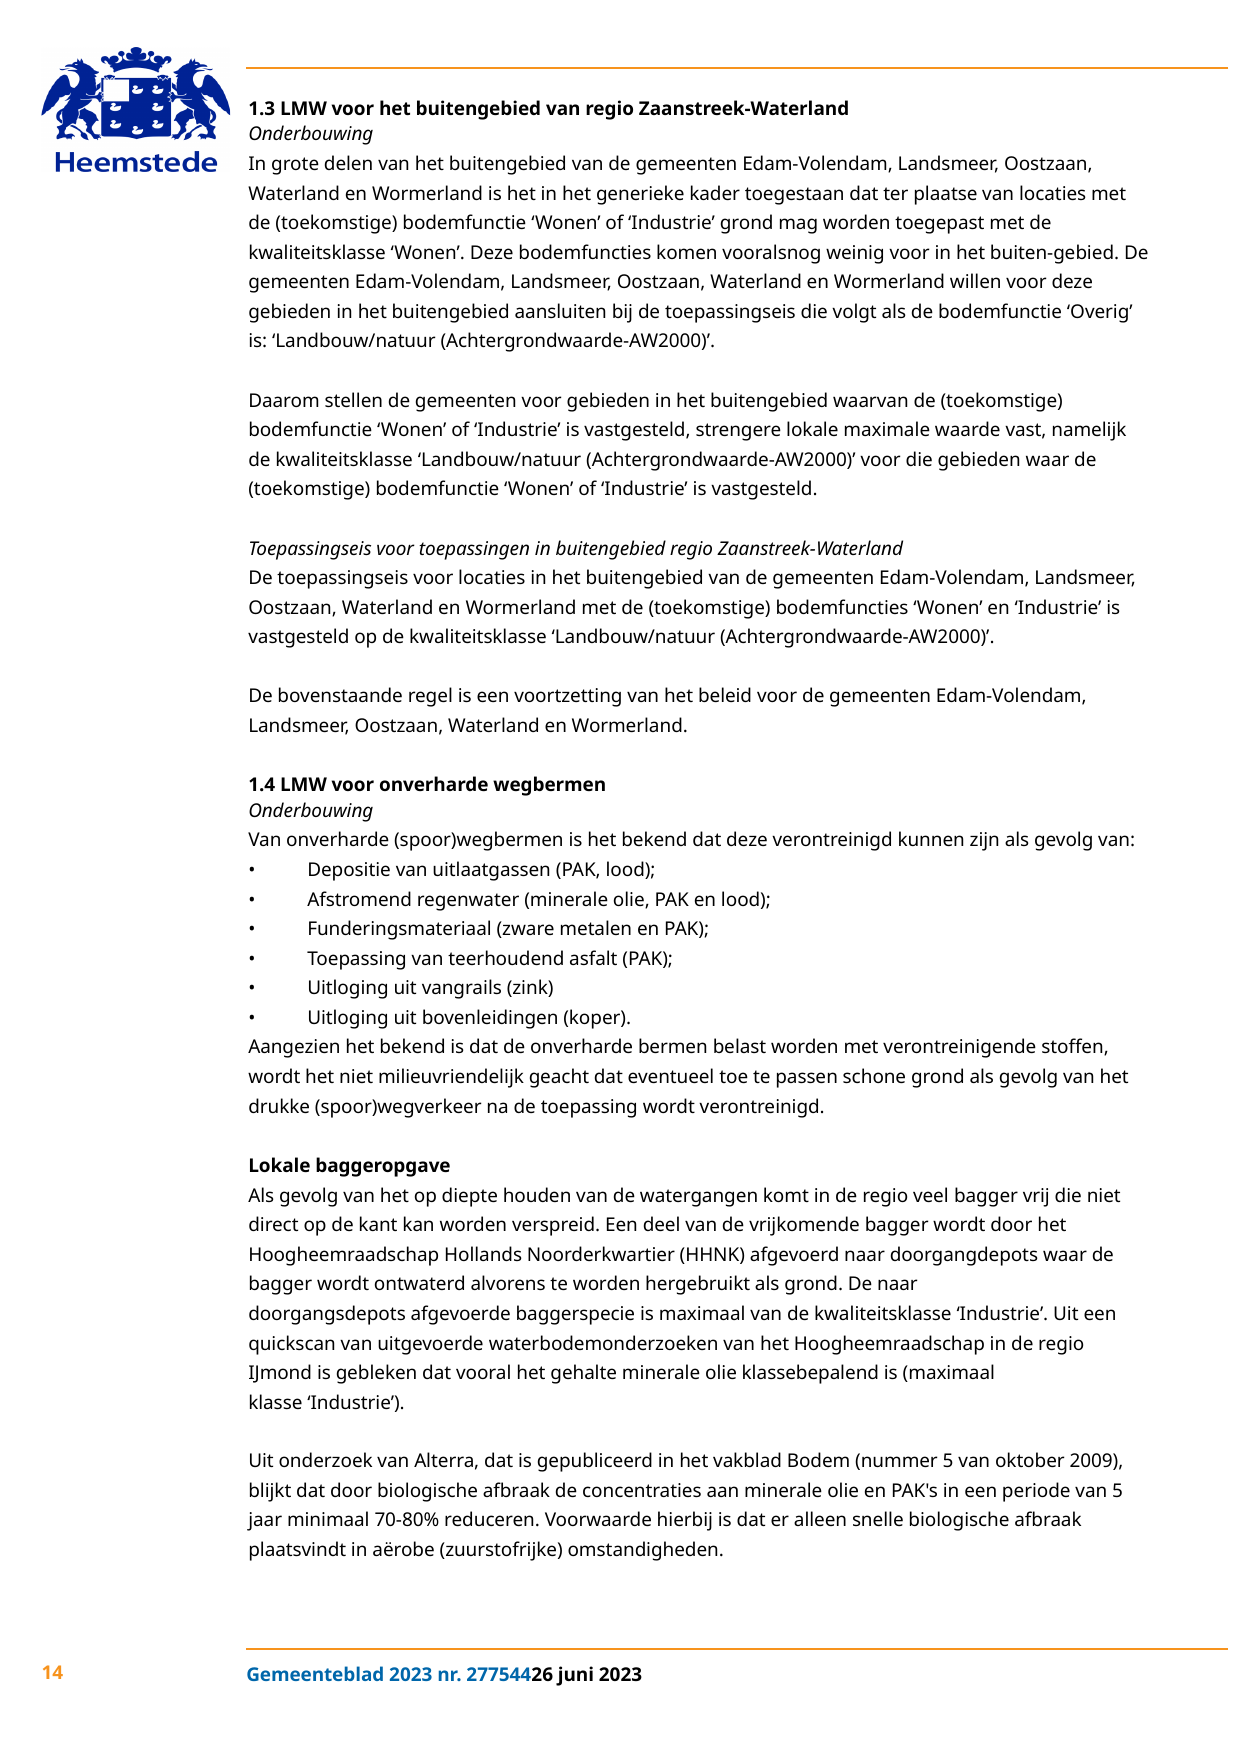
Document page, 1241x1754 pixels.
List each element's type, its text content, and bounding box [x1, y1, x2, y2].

text Toepassingseis voor toepassingen in buitengebied regio Zaanstreek-Waterland [248, 535, 1152, 560]
list Funderingsmateriaal (zware metalen en PAK); [248, 915, 1152, 941]
text Daarom stellen de gemeenten voor gebieden in het buitengebied waarvan de (toekomstige) bodemfunctie ‘Wonen’ of ‘Industrie’ is vastgesteld, strengere lokale maximale waarde vast, namelijk de kwaliteitsklasse ‘Landbouw/natuur (Achtergrondwaarde-AW2000)’ voor die gebieden waar de (toekomstige) bodemfunctie ‘Wonen’ of ‘Industrie’ is vastgesteld. [248, 387, 1152, 501]
text Uit onderzoek van Alterra, dat is gepubliceerd in het vakblad Bodem (nummer 5 van oktober 2009), blijkt dat door biologische afbraak de concentraties aan minerale olie en PAK's in een periode van 5 jaar minimaal 70-80% reduceren. Voorwaarde hierbij is dat er alleen snelle biologische afbraak plaatsvindt in aërobe (zuurstofrijke) omstandigheden. [248, 1447, 1152, 1562]
text De bovenstaande regel is een voortzetting van het beleid voor de gemeenten Edam-Volendam, Landsmeer, Oostzaan, Waterland en Wormerland. [248, 683, 1152, 738]
table_header Lokale baggeropgave Als gevolg van het op diepte houden van de watergangen komt in de regio veel bagger vrij die niet direct op de kant kan worden verspreid. Een deel van de vrijkomende bagger wordt door het Hoogheemraadschap Hollands Noorderkwartier (HHNK) afgevoerd naar doorgangdepots waar de bagger wordt ontwaterd alvorens te worden hergebruikt als grond. De naar doorgangsdepots afgevoerde baggerspecie is maximaal van de kwaliteitsklasse ‘Industrie’. Uit een quickscan van uitgevoerde waterbodemonderzoeken van het Hoogheemraadschap in de regio IJmond is gebleken dat vooral het gehalte minerale olie klassebepalend is (maximaal klasse ‘Industrie’). [248, 1152, 1152, 1414]
list Toepassing van teerhoudend asfalt (PAK); [248, 945, 1152, 971]
text De toepassingseis voor locaties in het buitengebied van de gemeenten Edam-Volendam, Landsmeer, Oostzaan, Waterland en Wormerland met de (toekomstige) bodemfuncties ‘Wonen’ en ‘Industrie’ is vastgesteld op de kwaliteitsklasse ‘Landbouw/natuur (Achtergrondwaarde-AW2000)’. [248, 564, 1152, 649]
text Onderbouwing [248, 797, 1152, 823]
list Uitloging uit vangrails (zink) [248, 974, 1152, 1000]
picture [41, 47, 231, 172]
text In grote delen van het buitengebied van de gemeenten Edam-Volendam, Landsmeer, Oostzaan, Waterland en Wormerland is het in het generieke kader toegestaan dat ter plaatse van locaties met de (toekomstige) bodemfunctie ‘Wonen’ of ‘Industrie’ grond mag worden toegepast met de kwaliteitsklasse ‘Wonen’. Deze bodemfuncties komen vooralsnog weinig voor in het buiten-gebied. De gemeenten Edam-Volendam, Landsmeer, Oostzaan, Waterland en Wormerland willen voor deze gebieden in het buitengebied aansluiten bij de toepassingseis die volgt als de bodemfunctie ‘Overig’ is: ‘Landbouw/natuur (Achtergrondwaarde-AW2000)’. [248, 150, 1152, 353]
text Van onverharde (spoor)wegbermen is het bekend dat deze verontreinigd kunnen zijn als gevolg van: [248, 827, 1152, 852]
text 1.4 LMW voor onverharde wegbermen [248, 771, 1152, 797]
text Onderbouwing [248, 121, 1152, 146]
text Aangezien het bekend is dat de onverharde bermen belast worden met verontreinigende stoffen, wordt het niet milieuvriendelijk geacht dat eventueel toe te passen schone grond als gevolg van het drukke (spoor)wegverkeer na de toepassing wordt verontreinigd. [248, 1034, 1152, 1119]
list Depositie van uitlaatgassen (PAK, lood); [248, 856, 1152, 882]
text 1.3 LMW voor het buitengebied van regio Zaanstreek-Waterland [248, 95, 1152, 121]
list Afstromend regenwater (minerale olie, PAK en lood); [248, 886, 1152, 912]
list Uitloging uit bovenleidingen (koper). [248, 1004, 1152, 1030]
